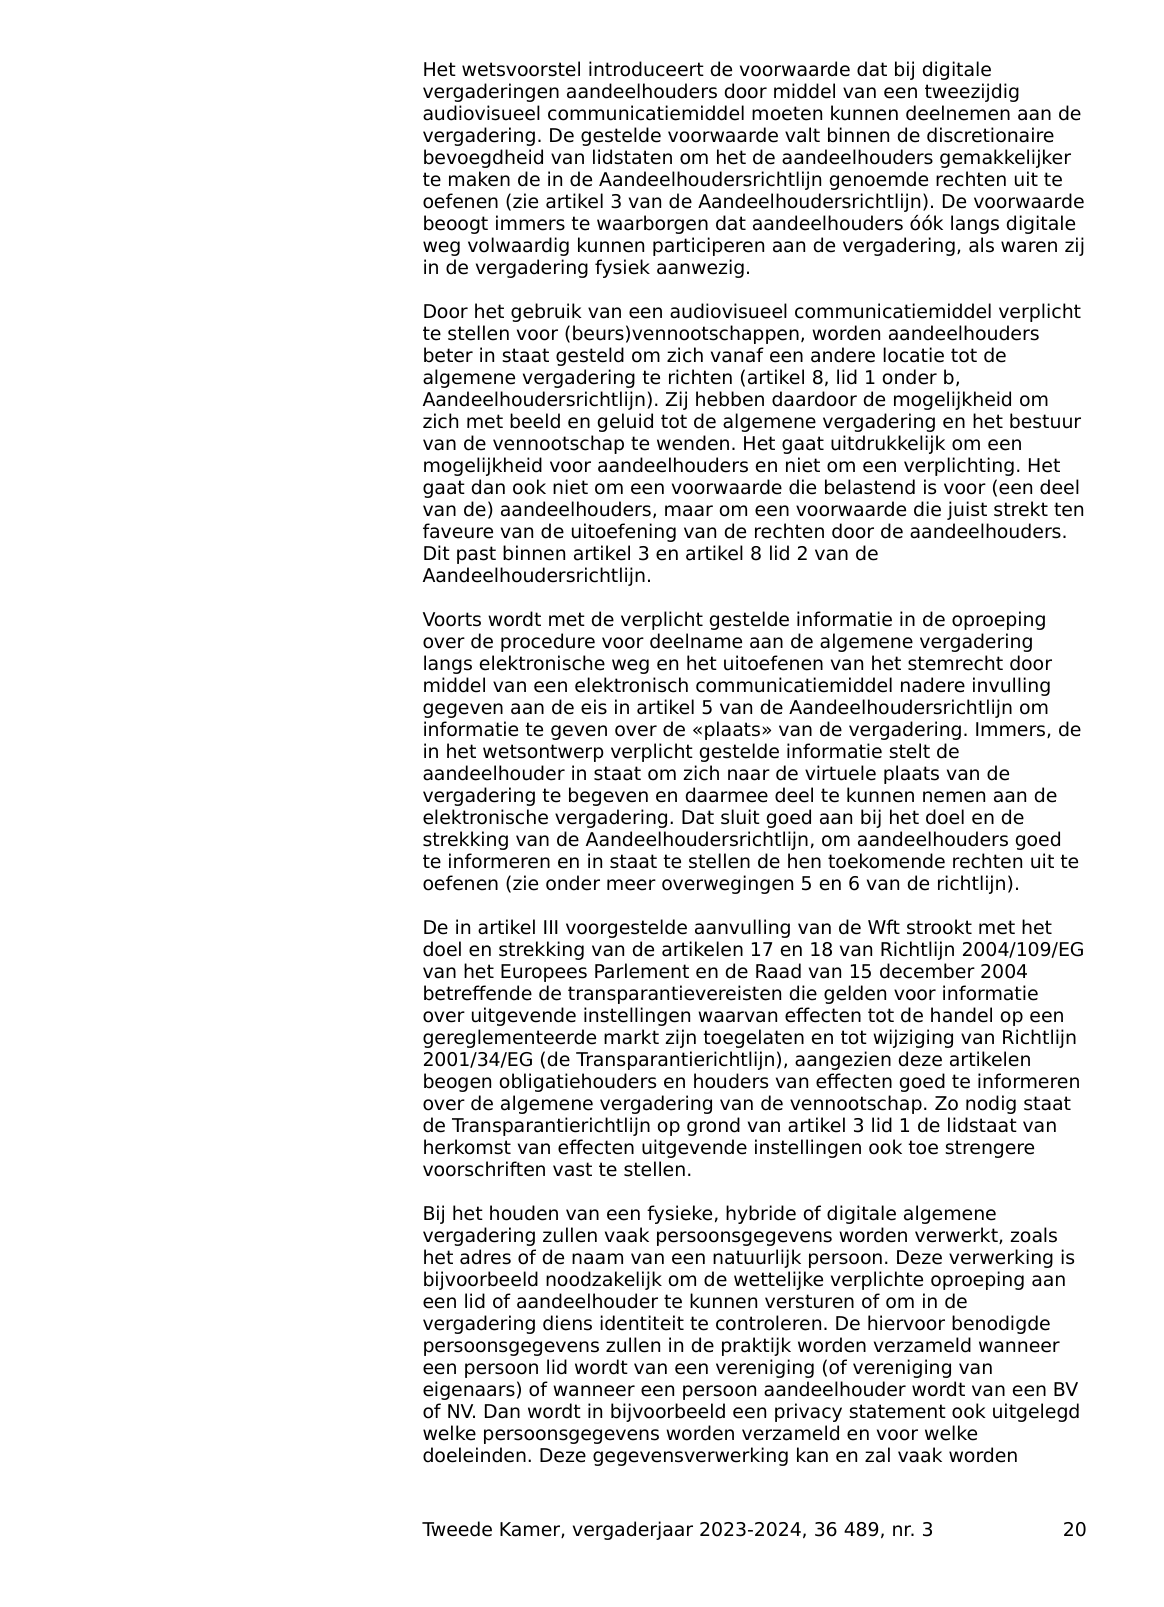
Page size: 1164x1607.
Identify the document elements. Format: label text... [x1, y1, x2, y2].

text De in artikel III voorgestelde aanvulling van de Wft strookt met het doel en strekking van de artikelen 17 en 18 van Richtlijn 2004/109/EG van het Europees Parlement en de Raad van 15 december 2004 betreffende de transparantievereisten die gelden voor informatie over uitgevende instellingen waarvan effecten tot de handel op een gereglementeerde markt zijn toegelaten en tot wijziging van Richtlijn 2001/34/EG (de Transparantierichtlijn), aangezien deze artikelen beogen obligatiehouders en houders van effecten goed te informeren over de algemene vergadering van de vennootschap. Zo nodig staat de Transparantierichtlijn op grond van artikel 3 lid 1 de lidstaat van herkomst van effecten uitgevende instellingen ook toe strengere voorschriften vast te stellen. [422, 917, 1087, 1181]
text Bij het houden van een fysieke, hybride of digitale algemene vergadering zullen vaak persoonsgegevens worden verwerkt, zoals het adres of de naam van een natuurlijk persoon. Deze verwerking is bijvoorbeeld noodzakelijk om de wettelijke verplichte oproeping aan een lid of aandeelhouder te kunnen versturen of om in de vergadering diens identiteit te controleren. De hiervoor benodigde persoonsgegevens zullen in de praktijk worden verzameld wanneer een persoon lid wordt van een vereniging (of vereniging van eigenaars) of wanneer een persoon aandeelhouder wordt van een BV of NV. Dan wordt in bijvoorbeeld een privacy statement ook uitgelegd welke persoonsgegevens worden verzameld en voor welke doeleinden. Deze gegevensverwerking kan en zal vaak worden [422, 1203, 1087, 1467]
text Voorts wordt met de verplicht gestelde informatie in de oproeping over de procedure voor deelname aan de algemene vergadering langs elektronische weg en het uitoefenen van het stemrecht door middel van een elektronisch communicatiemiddel nadere invulling gegeven aan de eis in artikel 5 van de Aandeelhoudersrichtlijn om informatie te geven over de «plaats» van de vergadering. Immers, de in het wetsontwerp verplicht gestelde informatie stelt de aandeelhouder in staat om zich naar de virtuele plaats van de vergadering te begeven en daarmee deel te kunnen nemen aan de elektronische vergadering. Dat sluit goed aan bij het doel en de strekking van de Aandeelhoudersrichtlijn, om aandeelhouders goed te informeren en in staat te stellen de hen toekomende rechten uit te oefenen (zie onder meer overwegingen 5 en 6 van de richtlijn). [422, 609, 1087, 895]
text Door het gebruik van een audiovisueel communicatiemiddel verplicht te stellen voor (beurs)vennootschappen, worden aandeelhouders beter in staat gesteld om zich vanaf een andere locatie tot de algemene vergadering te richten (artikel 8, lid 1 onder b, Aandeelhoudersrichtlijn). Zij hebben daardoor de mogelijkheid om zich met beeld en geluid tot de algemene vergadering en het bestuur van de vennootschap te wenden. Het gaat uitdrukkelijk om een mogelijkheid voor aandeelhouders en niet om een verplichting. Het gaat dan ook niet om een voorwaarde die belastend is voor (een deel van de) aandeelhouders, maar om een voorwaarde die juist strekt ten faveure van de uitoefening van de rechten door de aandeelhouders. Dit past binnen artikel 3 en artikel 8 lid 2 van de Aandeelhoudersrichtlijn. [422, 301, 1087, 587]
text Het wetsvoorstel introduceert de voorwaarde dat bij digitale vergaderingen aandeelhouders door middel van een tweezijdig audiovisueel communicatiemiddel moeten kunnen deelnemen aan de vergadering. De gestelde voorwaarde valt binnen de discretionaire bevoegdheid van lidstaten om het de aandeelhouders gemakkelijker te maken de in de Aandeelhoudersrichtlijn genoemde rechten uit te oefenen (zie artikel 3 van de Aandeelhoudersrichtlijn). De voorwaarde beoogt immers te waarborgen dat aandeelhouders óók langs digitale weg volwaardig kunnen participeren aan de vergadering, als waren zij in de vergadering fysiek aanwezig. [422, 59, 1087, 279]
